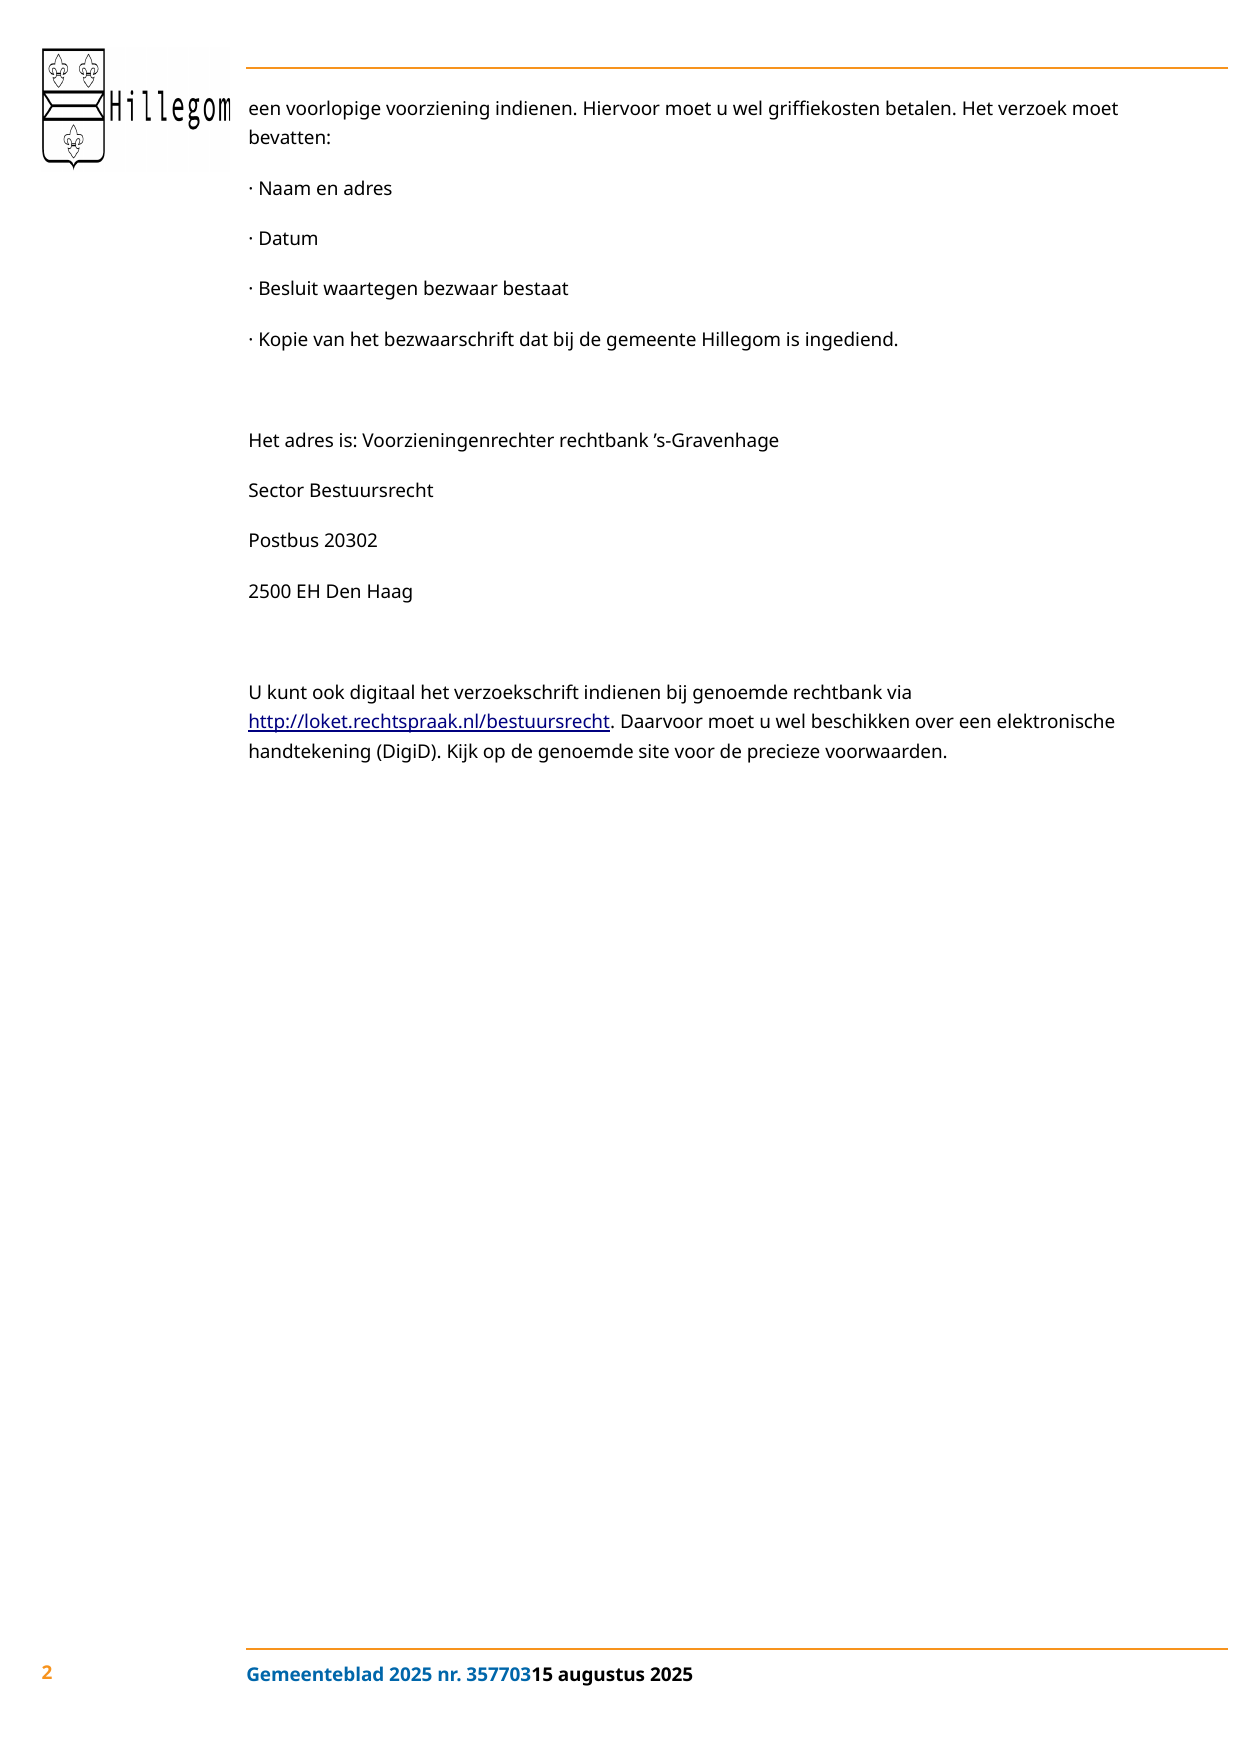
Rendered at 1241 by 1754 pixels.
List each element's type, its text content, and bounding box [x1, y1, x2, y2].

picture [41, 47, 231, 172]
text · Datum [248, 225, 1152, 251]
text een voorlopige voorziening indienen. Hiervoor moet u wel griffiekosten betalen. Het verzoek moet bevatten: [248, 95, 1152, 150]
text Het adres is: Voorzieningenrechter rechtbank ’s-Gravenhage [248, 427, 1152, 453]
text Sector Bestuursrecht [248, 477, 1152, 503]
text U kunt ook digitaal het verzoekschrift indienen bij genoemde rechtbank via http://loket.rechtspraak.nl/bestuursrecht. Daarvoor moet u wel beschikken over een elektronische handtekening (DigiD). Kijk op de genoemde site voor de precieze voorwaarden. [248, 679, 1152, 764]
text Postbus 20302 [248, 528, 1152, 553]
text · Kopie van het bezwaarschrift dat bij de gemeente Hillegom is ingediend. [248, 326, 1152, 352]
text 2500 EH Den Haag [248, 578, 1152, 604]
text · Besluit waartegen bezwaar bestaat [248, 276, 1152, 301]
text · Naam en adres [248, 175, 1152, 201]
